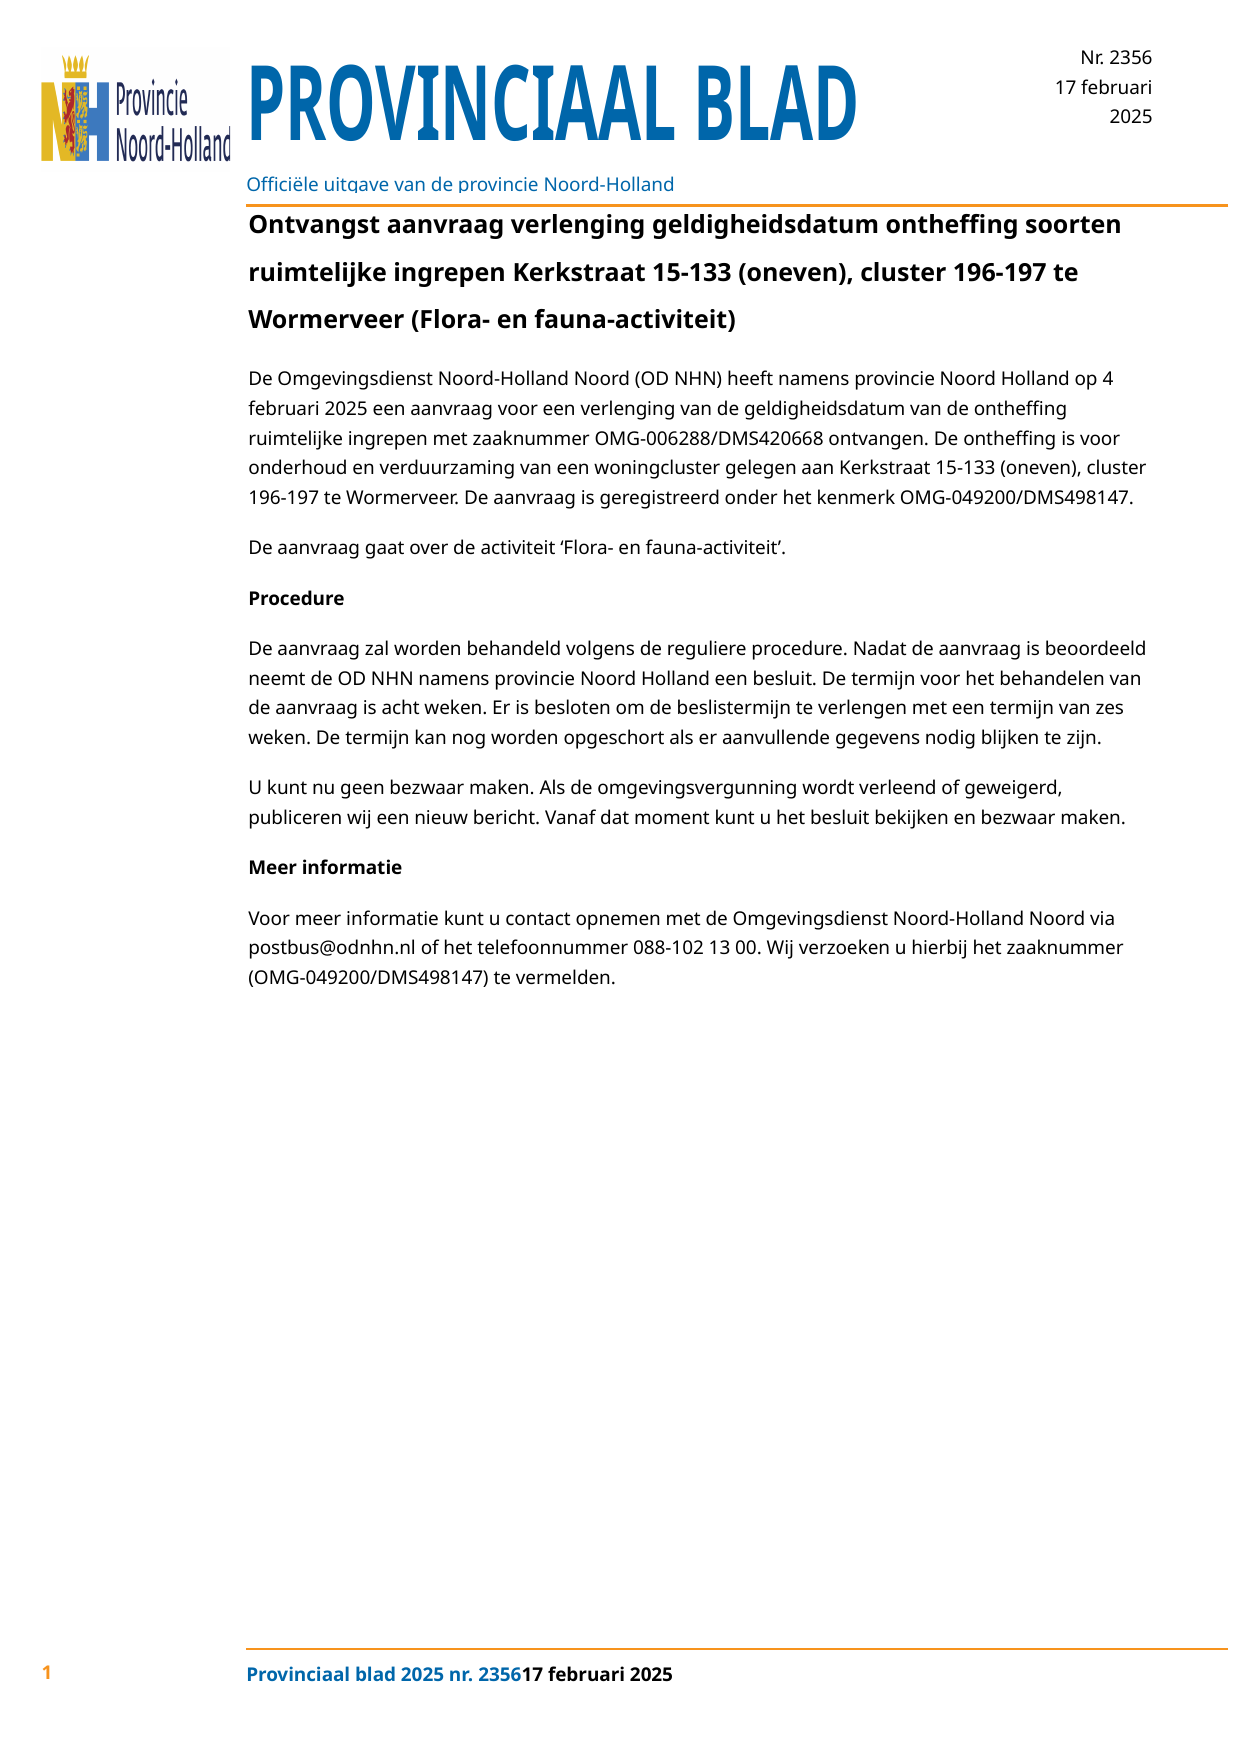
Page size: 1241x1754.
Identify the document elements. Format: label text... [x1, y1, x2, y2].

text De aanvraag zal worden behandeld volgens de reguliere procedure. Nadat de aanvraag is beoordeeld neemt de OD NHN namens provincie Noord Holland een besluit. De termijn voor het behandelen van de aanvraag is acht weken. Er is besloten om de beslistermijn te verlengen met een termijn van zes weken. De termijn kan nog worden opgeschort als er aanvullende gegevens nodig blijken te zijn. [248, 635, 1152, 749]
picture [41, 47, 231, 172]
text De Omgevingsdienst Noord-Holland Noord (OD NHN) heeft namens provincie Noord Holland op 4 februari 2025 een aanvraag voor een verlenging van de geldigheidsdatum van de ontheffing ruimtelijke ingrepen met zaaknummer OMG-006288/DMS420668 ontvangen. De ontheffing is voor onderhoud en verduurzaming van een woningcluster gelegen aan Kerkstraat 15-133 (oneven), cluster 196-197 te Wormerveer. De aanvraag is geregistreerd onder het kenmerk OMG-049200/DMS498147. [248, 366, 1152, 509]
text Voor meer informatie kunt u contact opnemen met de Omgevingsdienst Noord-Holland Noord via postbus@odnhn.nl of het telefoonnummer 088-102 13 00. Wij verzoeken u hierbij het zaaknummer (OMG-049200/DMS498147) te vermelden. [248, 905, 1152, 989]
text U kunt nu geen bezwaar maken. Als de omgevingsvergunning wordt verleend of geweigerd, publiceren wij een nieuw bericht. Vanaf dat moment kunt u het besluit bekijken en bezwaar maken. [248, 774, 1152, 829]
text De aanvraag gaat over de activiteit ‘Flora- en fauna-activiteit’. [248, 534, 1152, 560]
text Meer informatie [248, 854, 1152, 880]
text Procedure [248, 585, 1152, 610]
text Ontvangst aanvraag verlenging geldigheidsdatum ontheffing soorten ruimtelijke ingrepen Kerkstraat 15-133 (oneven), cluster 196-197 te Wormerveer (Flora- en fauna-activiteit) [248, 207, 1152, 336]
